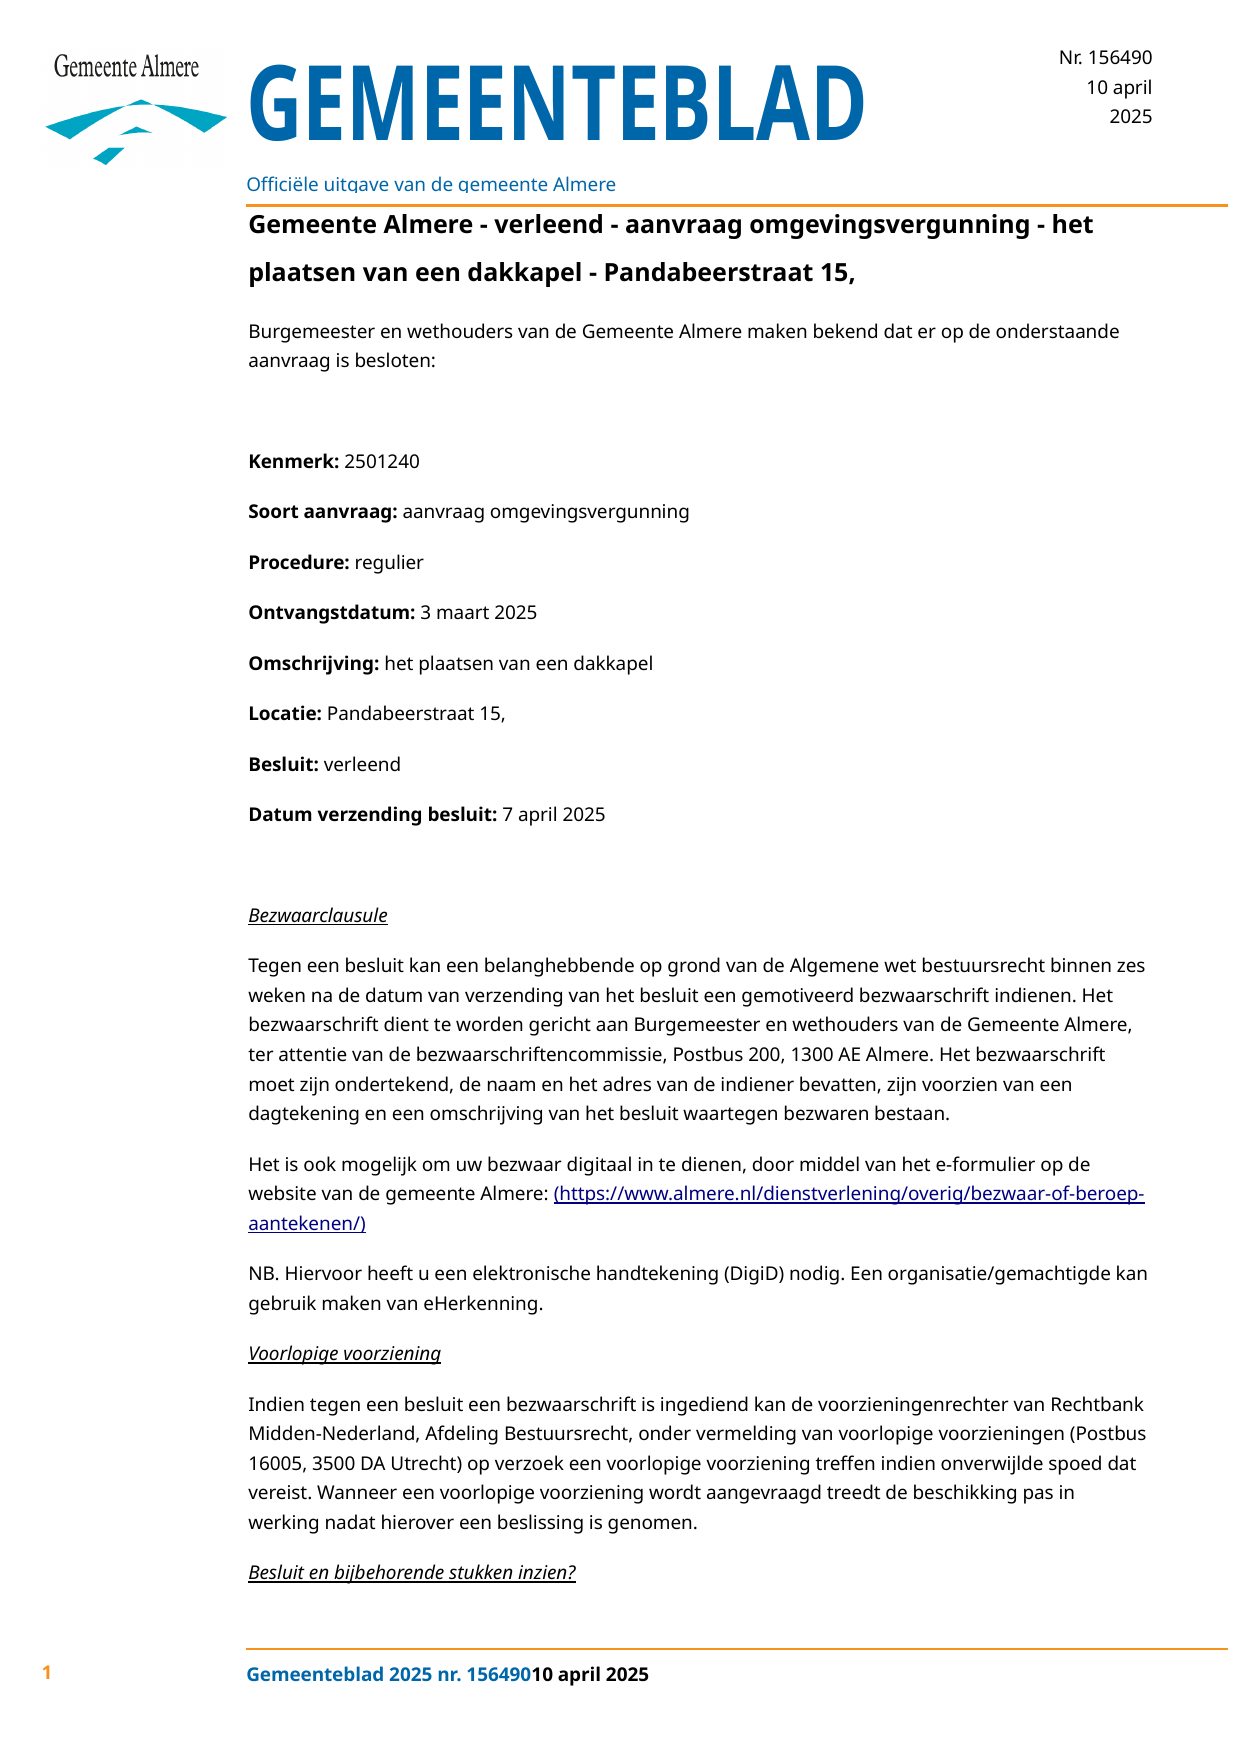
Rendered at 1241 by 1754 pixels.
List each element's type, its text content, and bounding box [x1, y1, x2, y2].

text Voorlopige voorziening [248, 1340, 1152, 1366]
text Burgemeester en wethouders van de Gemeente Almere maken bekend dat er op de onderstaande aanvraag is besloten: [248, 318, 1152, 373]
text Datum verzending besluit: 7 april 2025 [248, 801, 1152, 827]
text Ontvangstdatum: 3 maart 2025 [248, 599, 1152, 625]
text Locatie: Pandabeerstraat 15, [248, 700, 1152, 726]
text Besluit: verleend [248, 751, 1152, 777]
text Omschrijving: het plaatsen van een dakkapel [248, 650, 1152, 676]
text Procedure: regulier [248, 549, 1152, 575]
text Het is ook mogelijk om uw bezwaar digitaal in te dienen, door middel van het e-formulier op de website van de gemeente Almere: (https://www.almere.nl/dienstverlening/overig/bezwaar-of-beroep-aantekenen/) [248, 1151, 1152, 1236]
text Bezwaarclausule [248, 902, 1152, 928]
text Gemeente Almere - verleend - aanvraag omgevingsvergunning - het plaatsen van een dakkapel - Pandabeerstraat 15, [248, 207, 1152, 288]
text Indien tegen een besluit een bezwaarschrift is ingediend kan de voorzieningenrechter van Rechtbank Midden-Nederland, Afdeling Bestuursrecht, onder vermelding van voorlopige voorzieningen (Postbus 16005, 3500 DA Utrecht) op verzoek een voorlopige voorziening treffen indien onverwijlde spoed dat vereist. Wanneer een voorlopige voorziening wordt aangevraagd treedt de beschikking pas in werking nadat hierover een beslissing is genomen. [248, 1391, 1152, 1535]
text Kenmerk: 2501240 [248, 448, 1152, 474]
picture [41, 47, 231, 172]
text Besluit en bijbehorende stukken inzien? [248, 1559, 1152, 1585]
text NB. Hiervoor heeft u een elektronische handtekening (DigiD) nodig. Een organisatie/gemachtigde kan gebruik maken van eHerkenning. [248, 1260, 1152, 1316]
text Soort aanvraag: aanvraag omgevingsvergunning [248, 499, 1152, 524]
text Tegen een besluit kan een belanghebbende op grond van de Algemene wet bestuursrecht binnen zes weken na de datum van verzending van het besluit een gemotiveerd bezwaarschrift indienen. Het bezwaarschrift dient te worden gericht aan Burgemeester en wethouders van de Gemeente Almere, ter attentie van de bezwaarschriftencommissie, Postbus 200, 1300 AE Almere. Het bezwaarschrift moet zijn ondertekend, de naam en het adres van de indiener bevatten, zijn voorzien van een dagtekening en een omschrijving van het besluit waartegen bezwaren bestaan. [248, 952, 1152, 1126]
